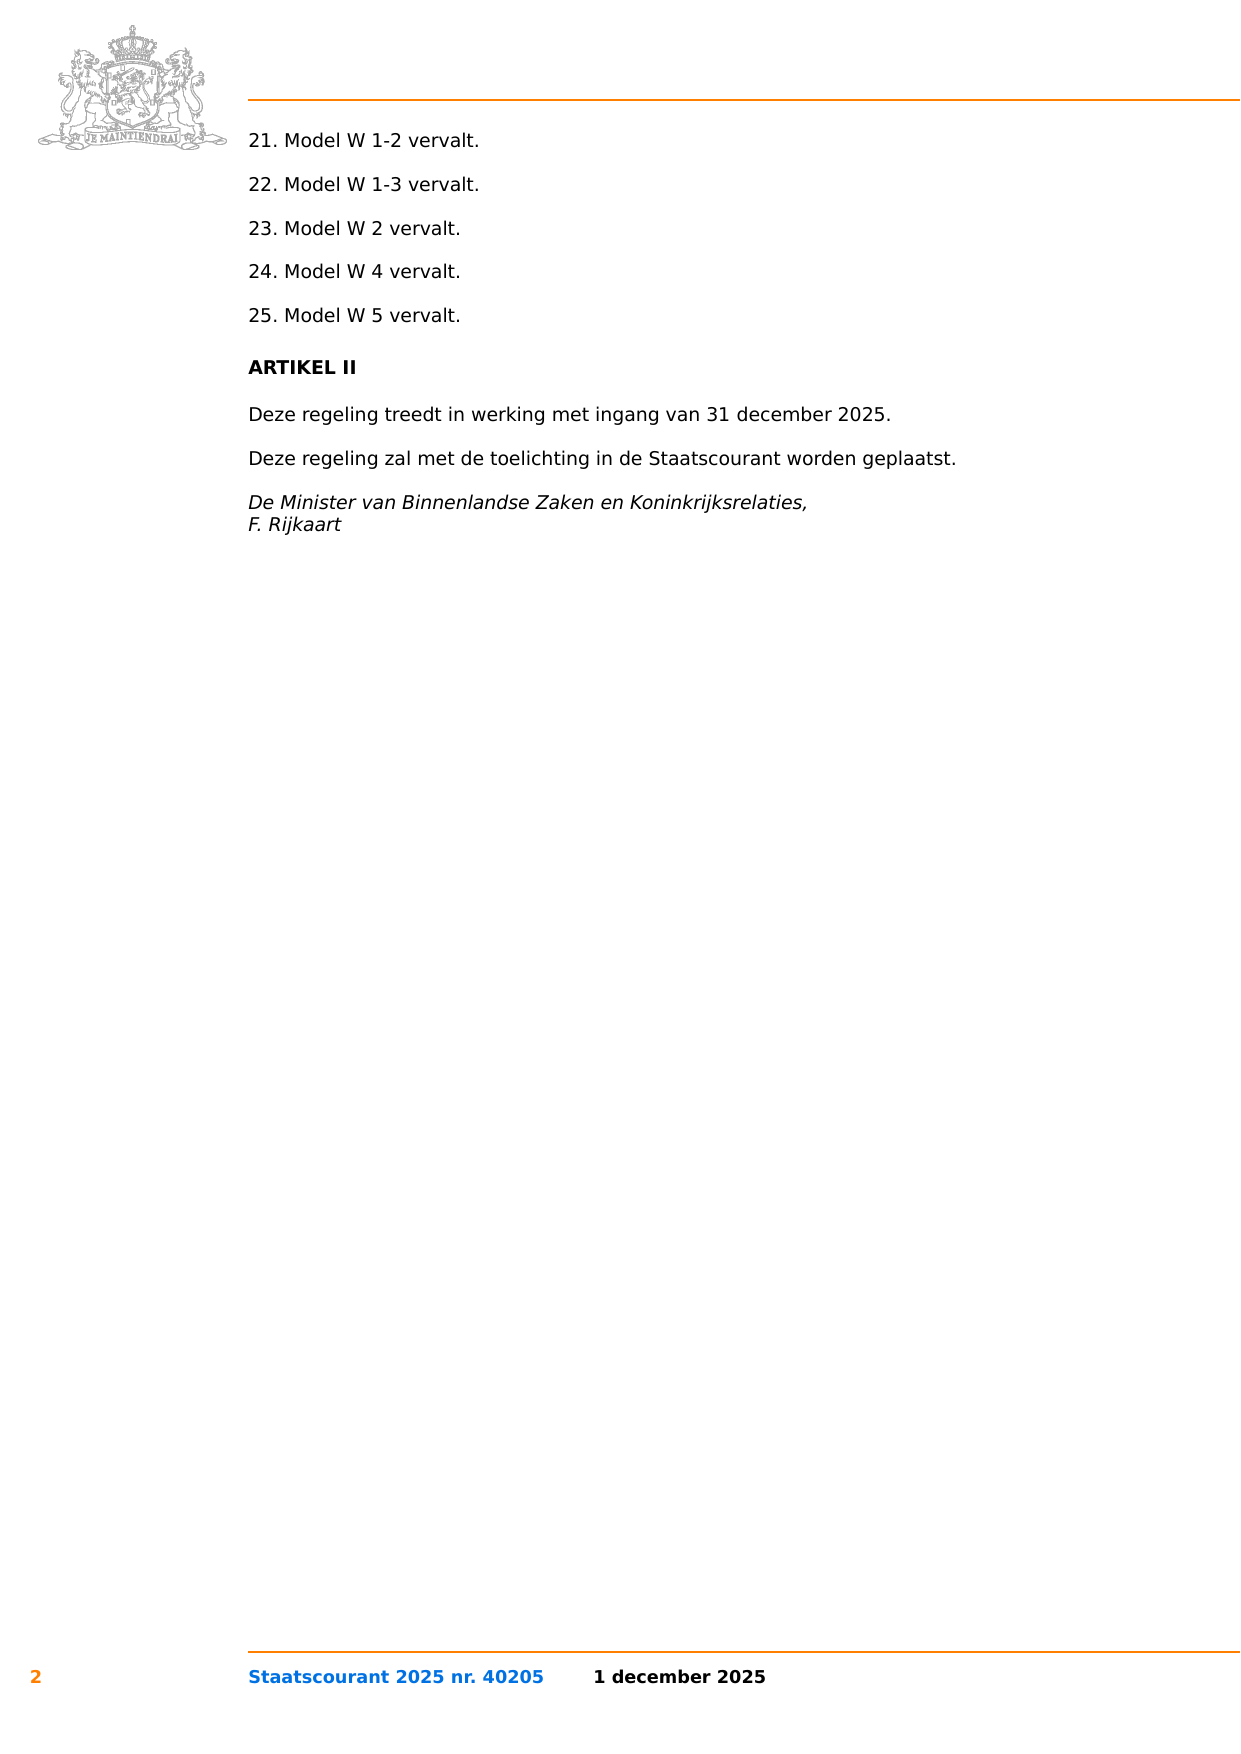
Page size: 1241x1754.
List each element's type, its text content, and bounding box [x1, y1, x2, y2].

text 21. Model W 1-2 vervalt. [248, 130, 1163, 152]
text Deze regeling zal met de toelichting in de Staatscourant worden geplaatst. [248, 448, 1163, 470]
text 24. Model W 4 vervalt. [248, 261, 1163, 283]
picture [38, 25, 227, 150]
subtitle ARTIKEL II [248, 357, 1163, 379]
text 23. Model W 2 vervalt. [248, 218, 1163, 239]
text 25. Model W 5 vervalt. [248, 305, 1163, 327]
text De Minister van Binnenlandse Zaken en Koninkrijksrelaties, F. Rijkaart [248, 492, 1163, 536]
text 22. Model W 1-3 vervalt. [248, 174, 1163, 196]
text Deze regeling treedt in werking met ingang van 31 december 2025. [248, 404, 1163, 426]
